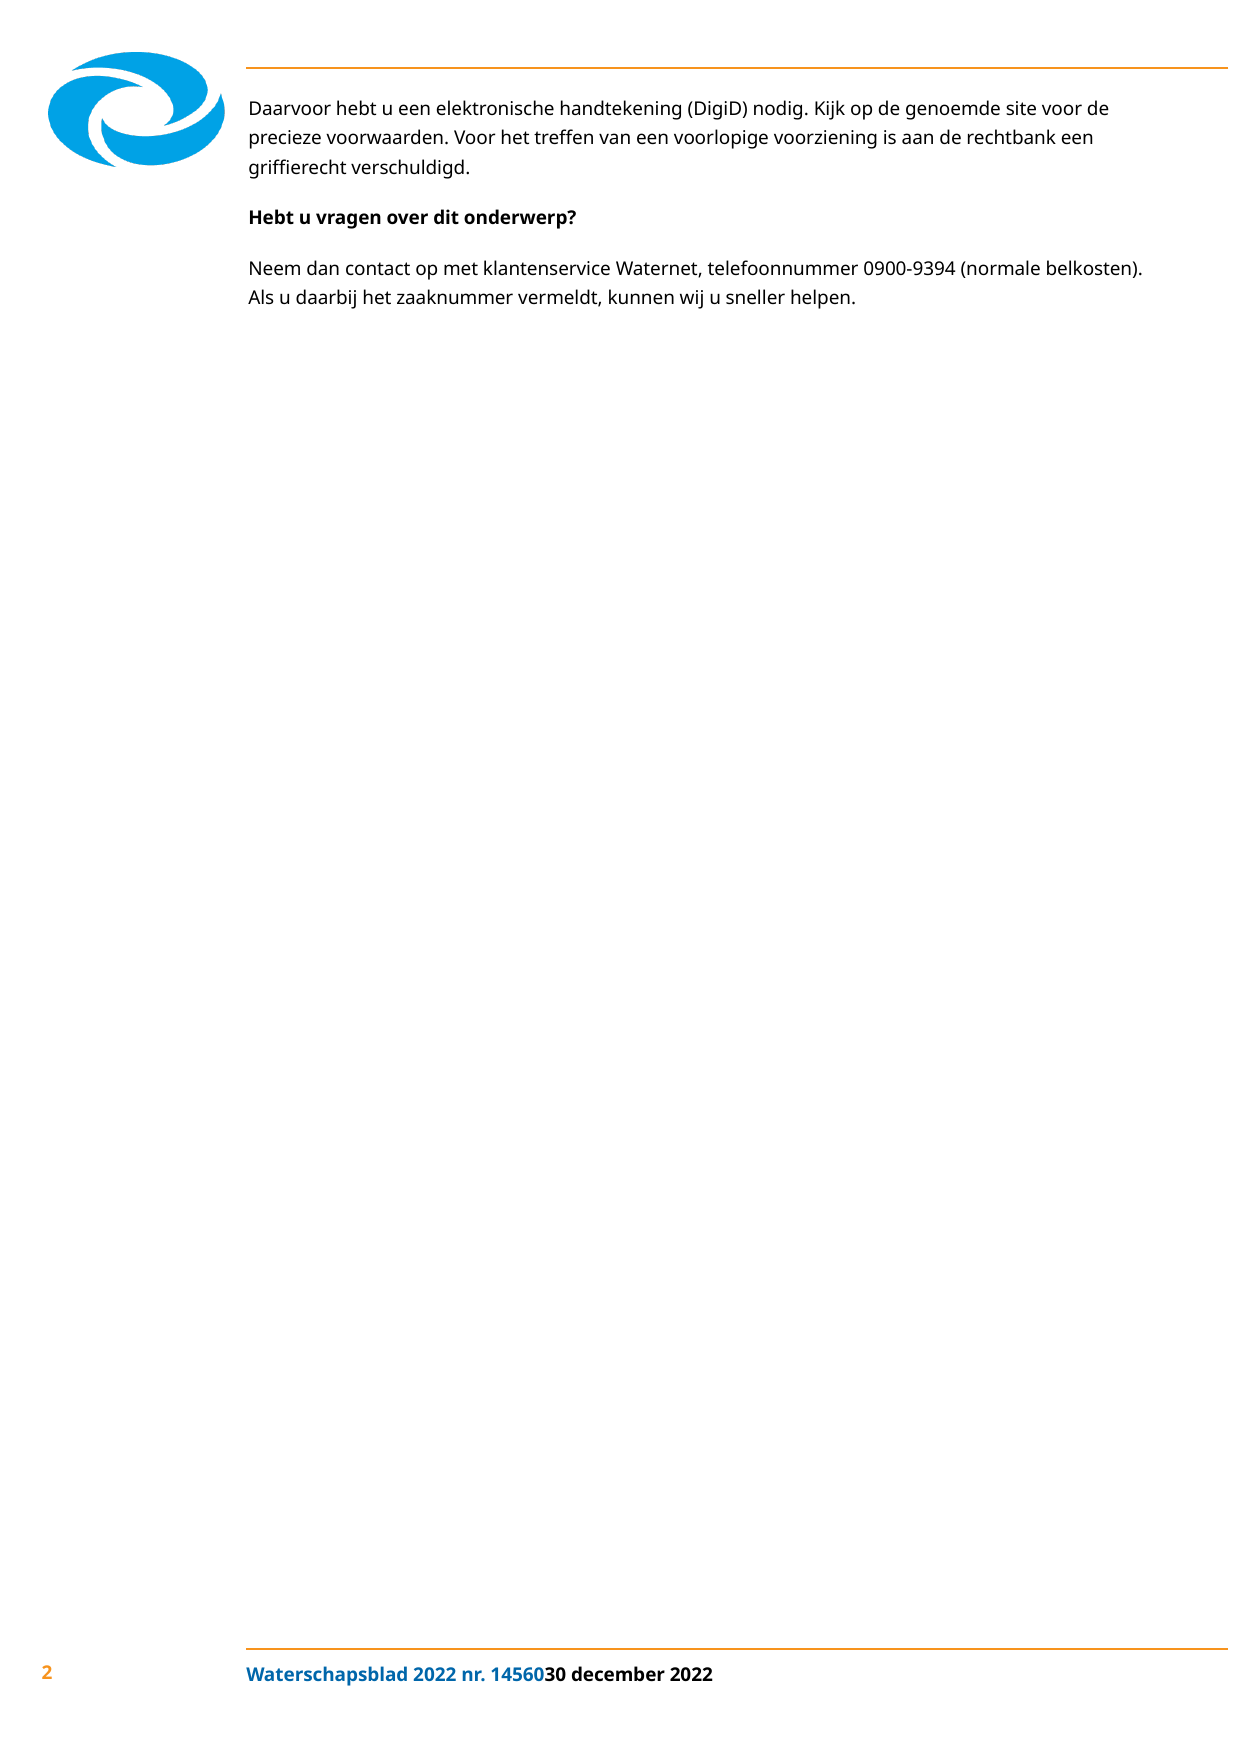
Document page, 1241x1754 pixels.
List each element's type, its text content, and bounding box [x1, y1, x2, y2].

text Hebt u vragen over dit onderwerp? [248, 204, 1152, 230]
picture [41, 47, 231, 172]
text Daarvoor hebt u een elektronische handtekening (DigiD) nodig. Kijk op de genoemde site voor de precieze voorwaarden. Voor het treffen van een voorlopige voorziening is aan de rechtbank een griffierecht verschuldigd. [248, 95, 1152, 180]
text Neem dan contact op met klantenservice Waternet, telefoonnummer 0900-9394 (normale belkosten). Als u daarbij het zaaknummer vermeldt, kunnen wij u sneller helpen. [248, 255, 1152, 310]
